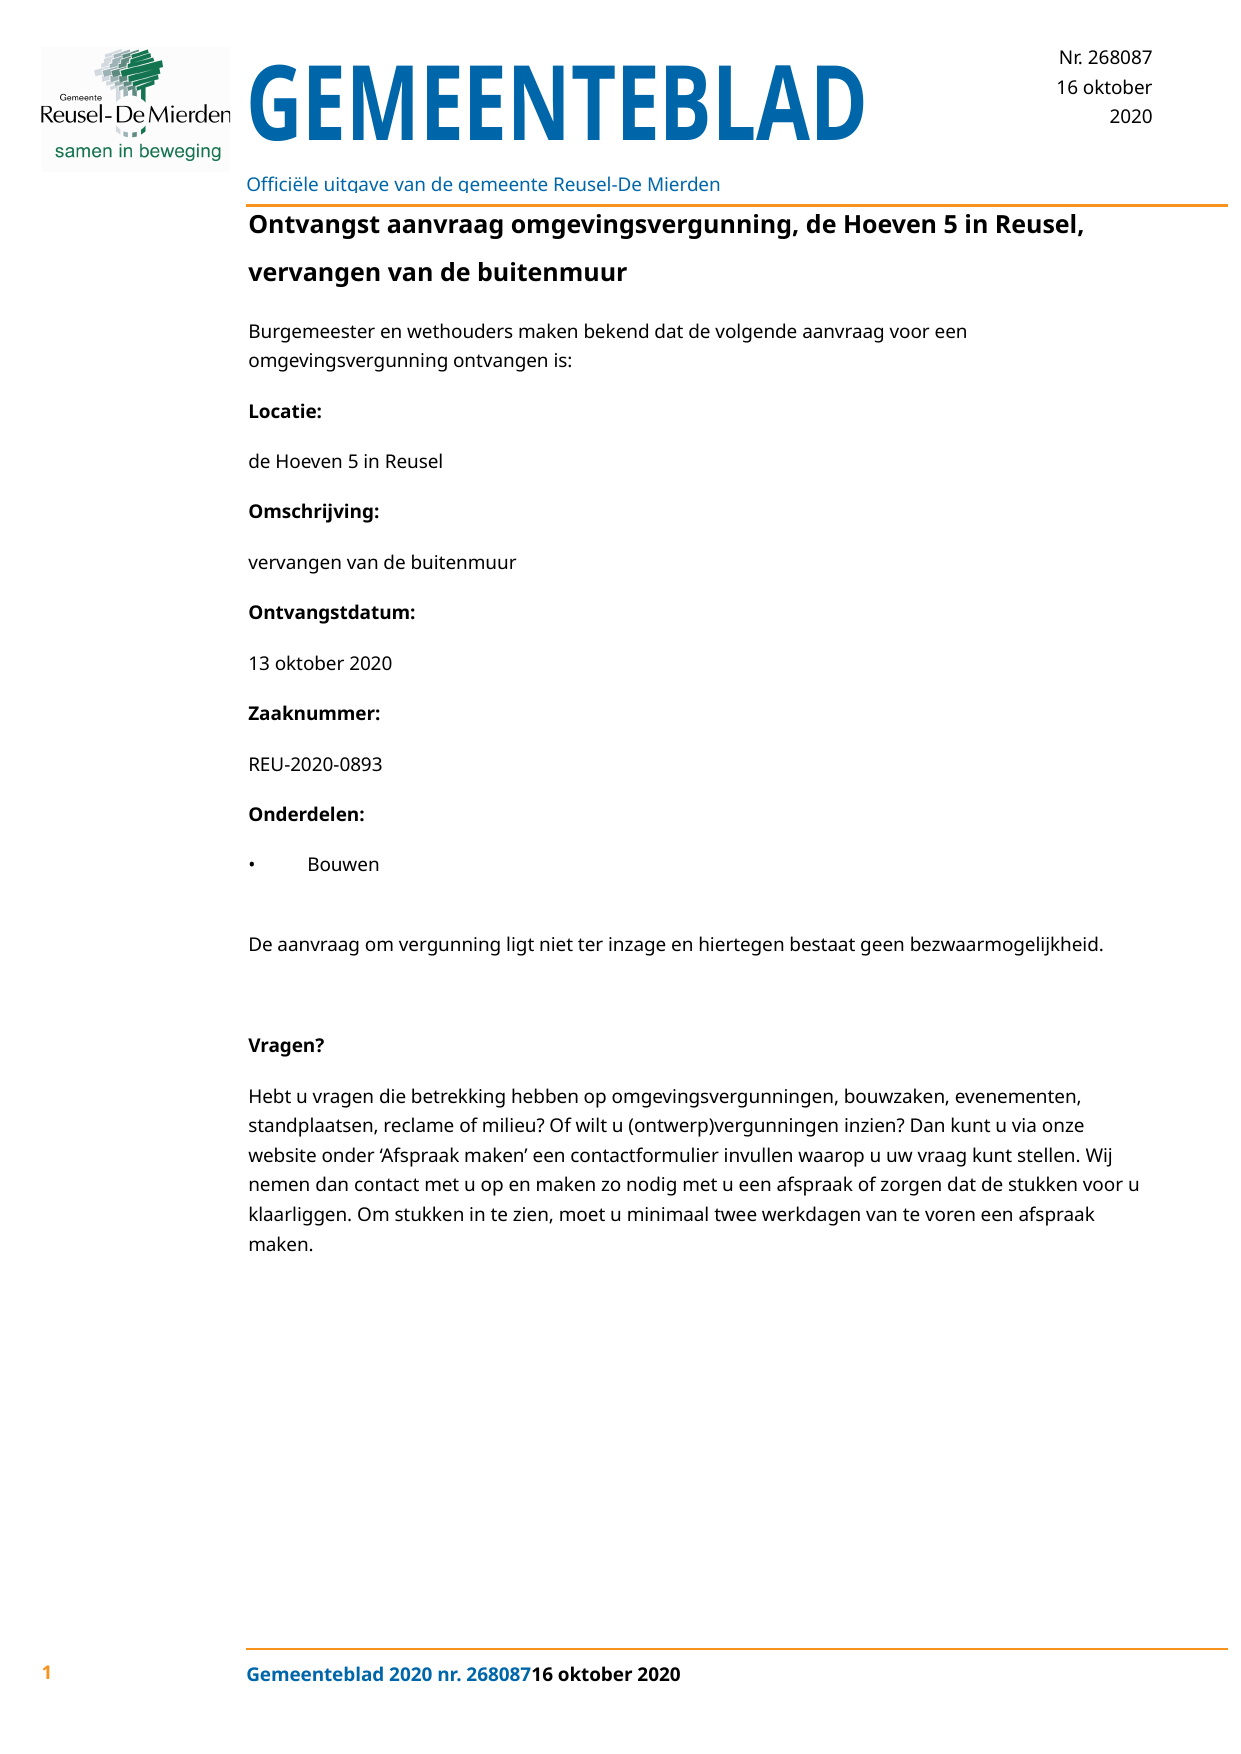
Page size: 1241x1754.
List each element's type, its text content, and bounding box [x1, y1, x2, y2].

text Zaaknummer: [248, 700, 1152, 726]
text Vragen? [248, 1032, 1152, 1058]
text Onderdelen: [248, 801, 1152, 827]
text Hebt u vragen die betrekking hebben op omgevingsvergunningen, bouwzaken, evenementen, standplaatsen, reclame of milieu? Of wilt u (ontwerp)vergunningen inzien? Dan kunt u via onze website onder ‘Afspraak maken’ een contactformulier invullen waarop u uw vraag kunt stellen. Wij nemen dan contact met u op en maken zo nodig met u een afspraak of zorgen dat de stukken voor u klaarliggen. Om stukken in te zien, moet u minimaal twee werkdagen van te voren een afspraak maken. [248, 1083, 1152, 1257]
text Locatie: [248, 398, 1152, 424]
text De aanvraag om vergunning ligt niet ter inzage en hiertegen bestaat geen bezwaarmogelijkheid. [248, 932, 1152, 957]
list Bouwen [248, 852, 1152, 877]
text Omschrijving: [248, 499, 1152, 524]
text Ontvangstdatum: [248, 599, 1152, 625]
text REU-2020-0893 [248, 751, 1152, 777]
text Ontvangst aanvraag omgevingsvergunning, de Hoeven 5 in Reusel, vervangen van de buitenmuur [248, 207, 1152, 288]
text de Hoeven 5 in Reusel [248, 448, 1152, 474]
text vervangen van de buitenmuur [248, 549, 1152, 575]
picture [41, 47, 231, 172]
text 13 oktober 2020 [248, 650, 1152, 676]
text Burgemeester en wethouders maken bekend dat de volgende aanvraag voor een omgevingsvergunning ontvangen is: [248, 318, 1152, 373]
